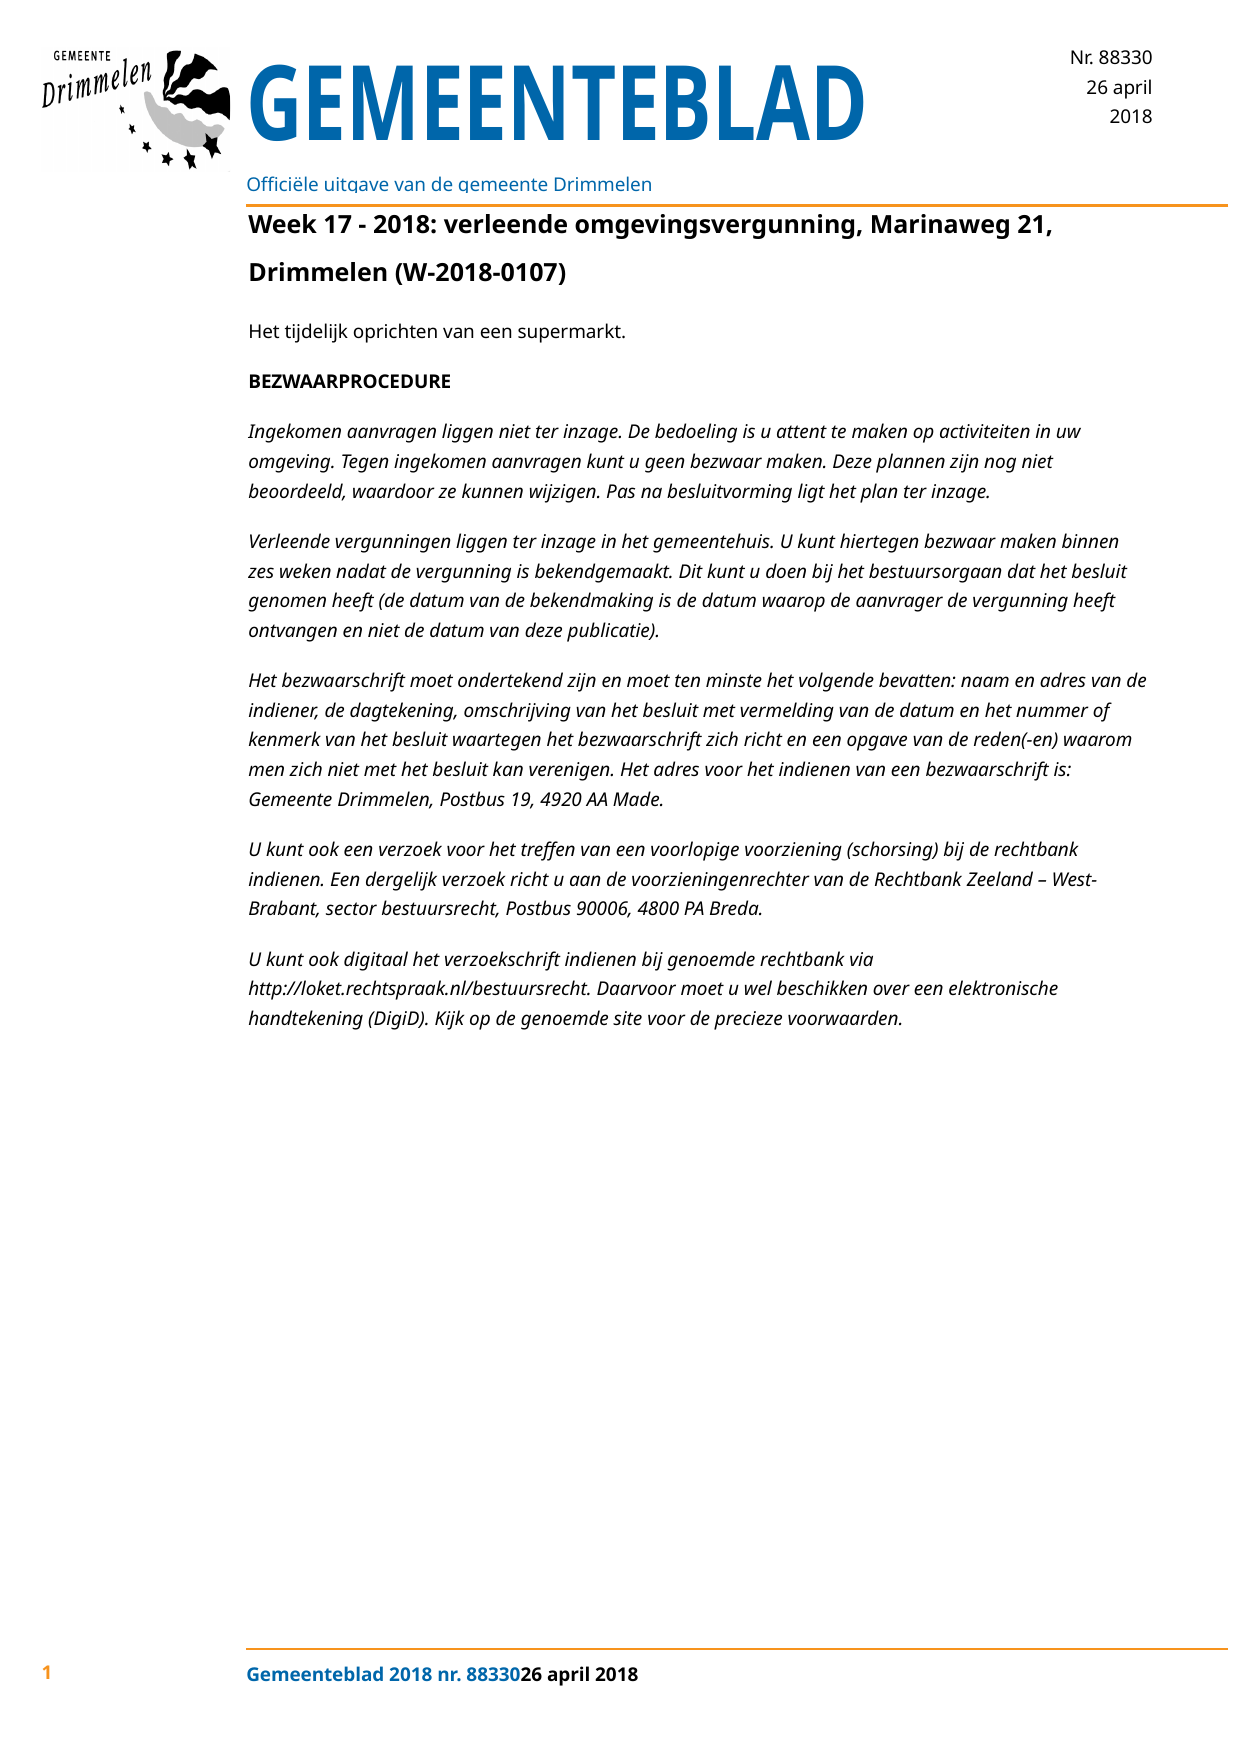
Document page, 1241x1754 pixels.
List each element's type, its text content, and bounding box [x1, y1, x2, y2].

text Week 17 - 2018: verleende omgevingsvergunning, Marinaweg 21, Drimmelen (W-2018-0107) [248, 207, 1152, 288]
text Ingekomen aanvragen liggen niet ter inzage. De bedoeling is u attent te maken op activiteiten in uw omgeving. Tegen ingekomen aanvragen kunt u geen bezwaar maken. Deze plannen zijn nog niet beoordeeld, waardoor ze kunnen wijzigen. Pas na besluitvorming ligt het plan ter inzage. [248, 419, 1152, 504]
text Het tijdelijk oprichten van een supermarkt. [248, 318, 1152, 344]
text U kunt ook digitaal het verzoekschrift indienen bij genoemde rechtbank via http://loket.rechtspraak.nl/bestuursrecht. Daarvoor moet u wel beschikken over een elektronische handtekening (DigiD). Kijk op de genoemde site voor de precieze voorwaarden. [248, 946, 1152, 1031]
text Verleende vergunningen liggen ter inzage in het gemeentehuis. U kunt hiertegen bezwaar maken binnen zes weken nadat de vergunning is bekendgemaakt. Dit kunt u doen bij het bestuursorgaan dat het besluit genomen heeft (de datum van de bekendmaking is de datum waarop de aanvrager de vergunning heeft ontvangen en niet de datum van deze publicatie). [248, 528, 1152, 643]
text Het bezwaarschrift moet ondertekend zijn en moet ten minste het volgende bevatten: naam en adres van de indiener, de dagtekening, omschrijving van het besluit met vermelding van de datum en het nummer of kenmerk van het besluit waartegen het bezwaarschrift zich richt en een opgave van de reden(-en) waarom men zich niet met het besluit kan verenigen. Het adres voor het indienen van een bezwaarschrift is: Gemeente Drimmelen, Postbus 19, 4920 AA Made. [248, 667, 1152, 812]
picture [41, 47, 231, 172]
text BEZWAARPROCEDURE [248, 368, 1152, 394]
text U kunt ook een verzoek voor het treffen van een voorlopige voorziening (schorsing) bij de rechtbank indienen. Een dergelijk verzoek richt u aan de voorzieningenrechter van de Rechtbank Zeeland – West-Brabant, sector bestuursrecht, Postbus 90006, 4800 PA Breda. [248, 836, 1152, 921]
